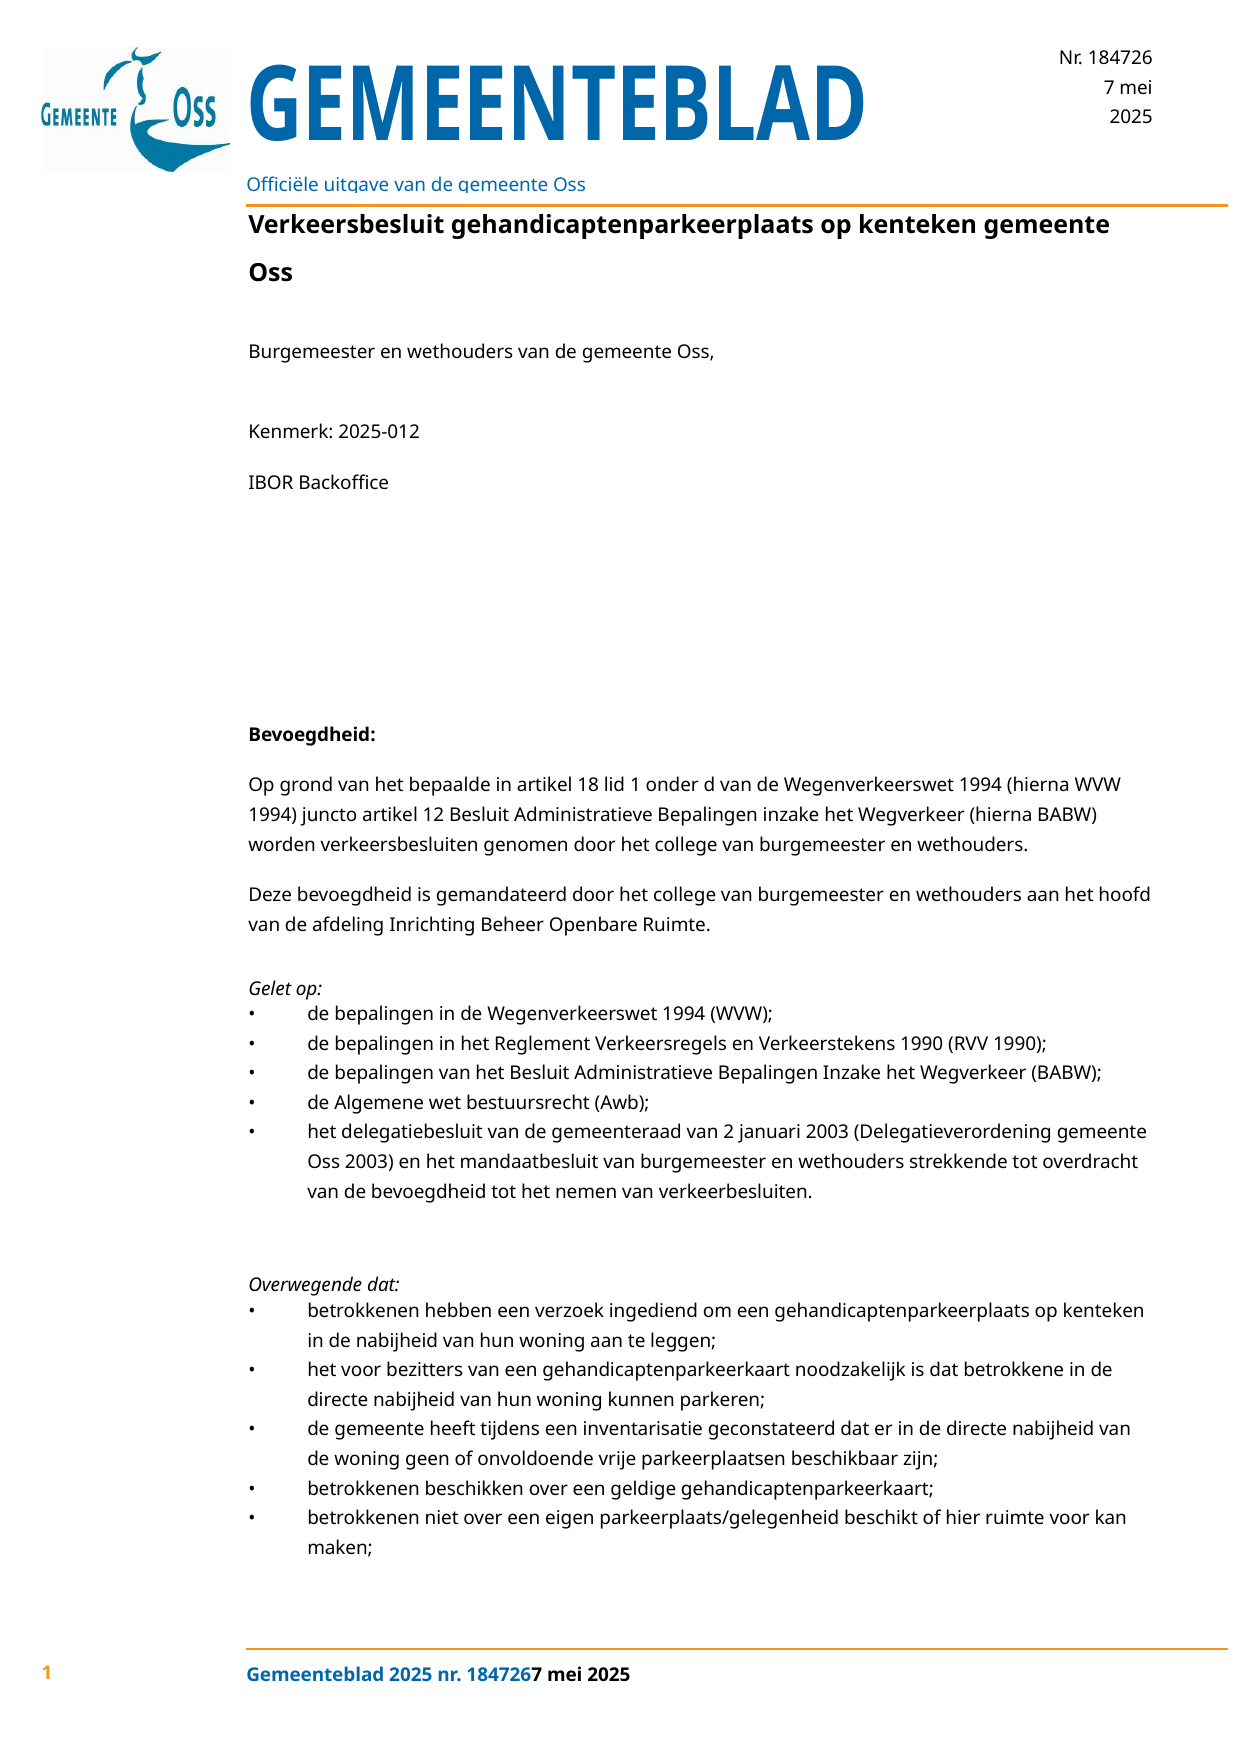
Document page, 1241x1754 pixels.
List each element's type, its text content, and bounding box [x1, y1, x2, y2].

text Bevoegdheid: [248, 721, 1152, 747]
text Kenmerk: 2025-012 [248, 419, 1152, 444]
list betrokkenen hebben een verzoek ingediend om een gehandicaptenparkeerplaats op kenteken in de nabijheid van hun woning aan te leggen; [248, 1297, 1152, 1352]
list de gemeente heeft tijdens een inventarisatie geconstateerd dat er in de directe nabijheid van de woning geen of onvoldoende vrije parkeerplaatsen beschikbaar zijn; [248, 1416, 1152, 1471]
text Deze bevoegdheid is gemandateerd door het college van burgemeester en wethouders aan het hoofd van de afdeling Inrichting Beheer Openbare Ruimte. [248, 881, 1152, 936]
text Op grond van het bepaalde in artikel 18 lid 1 onder d van de Wegenverkeerswet 1994 (hierna WVW 1994) juncto artikel 12 Besluit Administratieve Bepalingen inzake het Wegverkeer (hierna BABW) worden verkeersbesluiten genomen door het college van burgemeester en wethouders. [248, 772, 1152, 856]
picture [41, 47, 231, 172]
list het voor bezitters van een gehandicaptenparkeerkaart noodzakelijk is dat betrokkene in de directe nabijheid van hun woning kunnen parkeren; [248, 1356, 1152, 1412]
list de bepalingen in het Reglement Verkeersregels en Verkeerstekens 1990 (RVV 1990); [248, 1030, 1152, 1056]
list betrokkenen niet over een eigen parkeerplaats/gelegenheid beschikt of hier ruimte voor kan maken; [248, 1504, 1152, 1559]
list het delegatiebesluit van de gemeenteraad van 2 januari 2003 (Delegatieverordening gemeente Oss 2003) en het mandaatbesluit van burgemeester en wethouders strekkende tot overdracht van de bevoegdheid tot het nemen van verkeerbesluiten. [248, 1119, 1152, 1204]
text Verkeersbesluit gehandicaptenparkeerplaats op kenteken gemeente Oss [248, 207, 1152, 288]
text IBOR Backoffice [248, 469, 1152, 495]
list de bepalingen van het Besluit Administratieve Bepalingen Inzake het Wegverkeer (BABW); [248, 1059, 1152, 1085]
text Burgemeester en wethouders van de gemeente Oss, [248, 339, 1152, 364]
list betrokkenen beschikken over een geldige gehandicaptenparkeerkaart; [248, 1475, 1152, 1500]
list de bepalingen in de Wegenverkeerswet 1994 (WVW); [248, 1000, 1152, 1026]
text Overwegende dat: [248, 1271, 1152, 1297]
list de Algemene wet bestuursrecht (Awb); [248, 1089, 1152, 1115]
text Gelet op: [248, 975, 1152, 1000]
